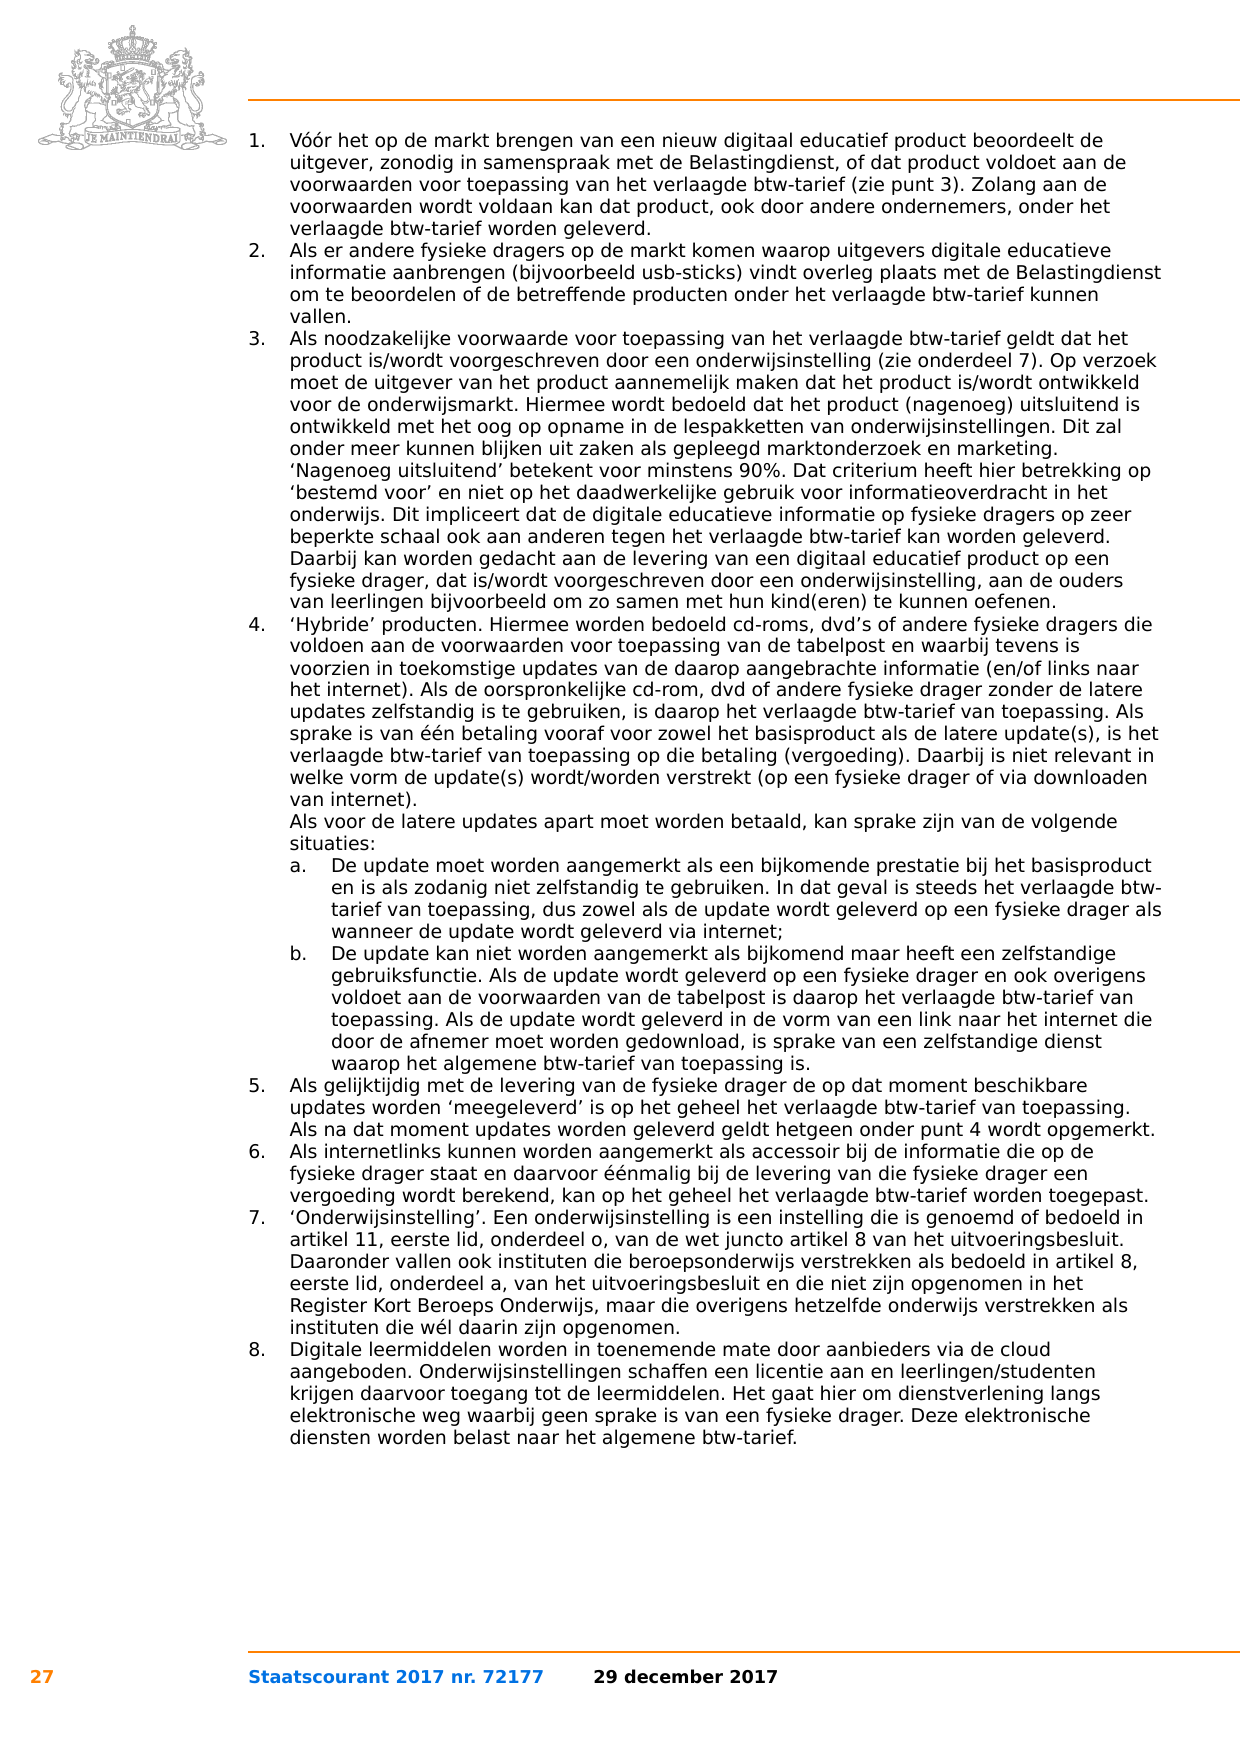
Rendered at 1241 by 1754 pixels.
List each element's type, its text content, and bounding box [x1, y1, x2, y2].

text 7. ‘Onderwijsinstelling’. Een onderwijsinstelling is een instelling die is genoemd of bedoeld in artikel 11, eerste lid, onderdeel o, van de wet juncto artikel 8 van het uitvoeringsbesluit. Daaronder vallen ook instituten die beroepsonderwijs verstrekken als bedoeld in artikel 8, eerste lid, onderdeel a, van het uitvoeringsbesluit en die niet zijn opgenomen in het Register Kort Beroeps Onderwijs, maar die overigens hetzelfde onderwijs verstrekken als instituten die wél daarin zijn opgenomen. [248, 1207, 1163, 1339]
text 2. Als er andere fysieke dragers op de markt komen waarop uitgevers digitale educatieve informatie aanbrengen (bijvoorbeeld usb-sticks) vindt overleg plaats met de Belastingdienst om te beoordelen of de betreffende producten onder het verlaagde btw-tarief kunnen vallen. [248, 240, 1163, 328]
text 5. Als gelijktijdig met de levering van de fysieke drager de op dat moment beschikbare updates worden ‘meegeleverd’ is op het geheel het verlaagde btw-tarief van toepassing. Als na dat moment updates worden geleverd geldt hetgeen onder punt 4 wordt opgemerkt. [248, 1075, 1163, 1141]
text Als voor de latere updates apart moet worden betaald, kan sprake zijn van de volgende situaties: [289, 811, 1163, 855]
text 3. Als noodzakelijke voorwaarde voor toepassing van het verlaagde btw-tarief geldt dat het product is/wordt voorgeschreven door een onderwijsinstelling (zie onderdeel 7). Op verzoek moet de uitgever van het product aannemelijk maken dat het product is/wordt ontwikkeld voor de onderwijsmarkt. Hiermee wordt bedoeld dat het product (nagenoeg) uitsluitend is ontwikkeld met het oog op opname in de lespakketten van onderwijsinstellingen. Dit zal onder meer kunnen blijken uit zaken als gepleegd marktonderzoek en marketing. ‘Nagenoeg uitsluitend’ betekent voor minstens 90%. Dat criterium heeft hier betrekking op ‘bestemd voor’ en niet op het daadwerkelijke gebruik voor informatieoverdracht in het onderwijs. Dit impliceert dat de digitale educatieve informatie op fysieke dragers op zeer beperkte schaal ook aan anderen tegen het verlaagde btw-tarief kan worden geleverd. Daarbij kan worden gedacht aan de levering van een digitaal educatief product op een fysieke drager, dat is/wordt voorgeschreven door een onderwijsinstelling, aan de ouders van leerlingen bijvoorbeeld om zo samen met hun kind(eren) te kunnen oefenen. [248, 328, 1163, 613]
text 1. Vóór het op de markt brengen van een nieuw digitaal educatief product beoordeelt de uitgever, zonodig in samenspraak met de Belastingdienst, of dat product voldoet aan de voorwaarden voor toepassing van het verlaagde btw-tarief (zie punt 3). Zolang aan de voorwaarden wordt voldaan kan dat product, ook door andere ondernemers, onder het verlaagde btw-tarief worden geleverd. [248, 130, 1163, 240]
text b. De update kan niet worden aangemerkt als bijkomend maar heeft een zelfstandige gebruiksfunctie. Als de update wordt geleverd op een fysieke drager en ook overigens voldoet aan de voorwaarden van de tabelpost is daarop het verlaagde btw-tarief van toepassing. Als de update wordt geleverd in de vorm van een link naar het internet die door de afnemer moet worden gedownload, is sprake van een zelfstandige dienst waarop het algemene btw-tarief van toepassing is. [289, 943, 1163, 1075]
text 4. ‘Hybride’ producten. Hiermee worden bedoeld cd-roms, dvd’s of andere fysieke dragers die voldoen aan de voorwaarden voor toepassing van de tabelpost en waarbij tevens is voorzien in toekomstige updates van de daarop aangebrachte informatie (en/of links naar het internet). Als de oorspronkelijke cd-rom, dvd of andere fysieke drager zonder de latere updates zelfstandig is te gebruiken, is daarop het verlaagde btw-tarief van toepassing. Als sprake is van één betaling vooraf voor zowel het basisproduct als de latere update(s), is het verlaagde btw-tarief van toepassing op die betaling (vergoeding). Daarbij is niet relevant in welke vorm de update(s) wordt/worden verstrekt (op een fysieke drager of via downloaden van internet). [248, 613, 1163, 811]
text a. De update moet worden aangemerkt als een bijkomende prestatie bij het basisproduct en is als zodanig niet zelfstandig te gebruiken. In dat geval is steeds het verlaagde btw-tarief van toepassing, dus zowel als de update wordt geleverd op een fysieke drager als wanneer de update wordt geleverd via internet; [289, 855, 1163, 943]
picture [38, 25, 227, 150]
text 8. Digitale leermiddelen worden in toenemende mate door aanbieders via de cloud aangeboden. Onderwijsinstellingen schaffen een licentie aan en leerlingen/studenten krijgen daarvoor toegang tot de leermiddelen. Het gaat hier om dienstverlening langs elektronische weg waarbij geen sprake is van een fysieke drager. Deze elektronische diensten worden belast naar het algemene btw-tarief. [248, 1339, 1163, 1449]
text 6. Als internetlinks kunnen worden aangemerkt als accessoir bij de informatie die op de fysieke drager staat en daarvoor éénmalig bij de levering van die fysieke drager een vergoeding wordt berekend, kan op het geheel het verlaagde btw-tarief worden toegepast. [248, 1141, 1163, 1207]
